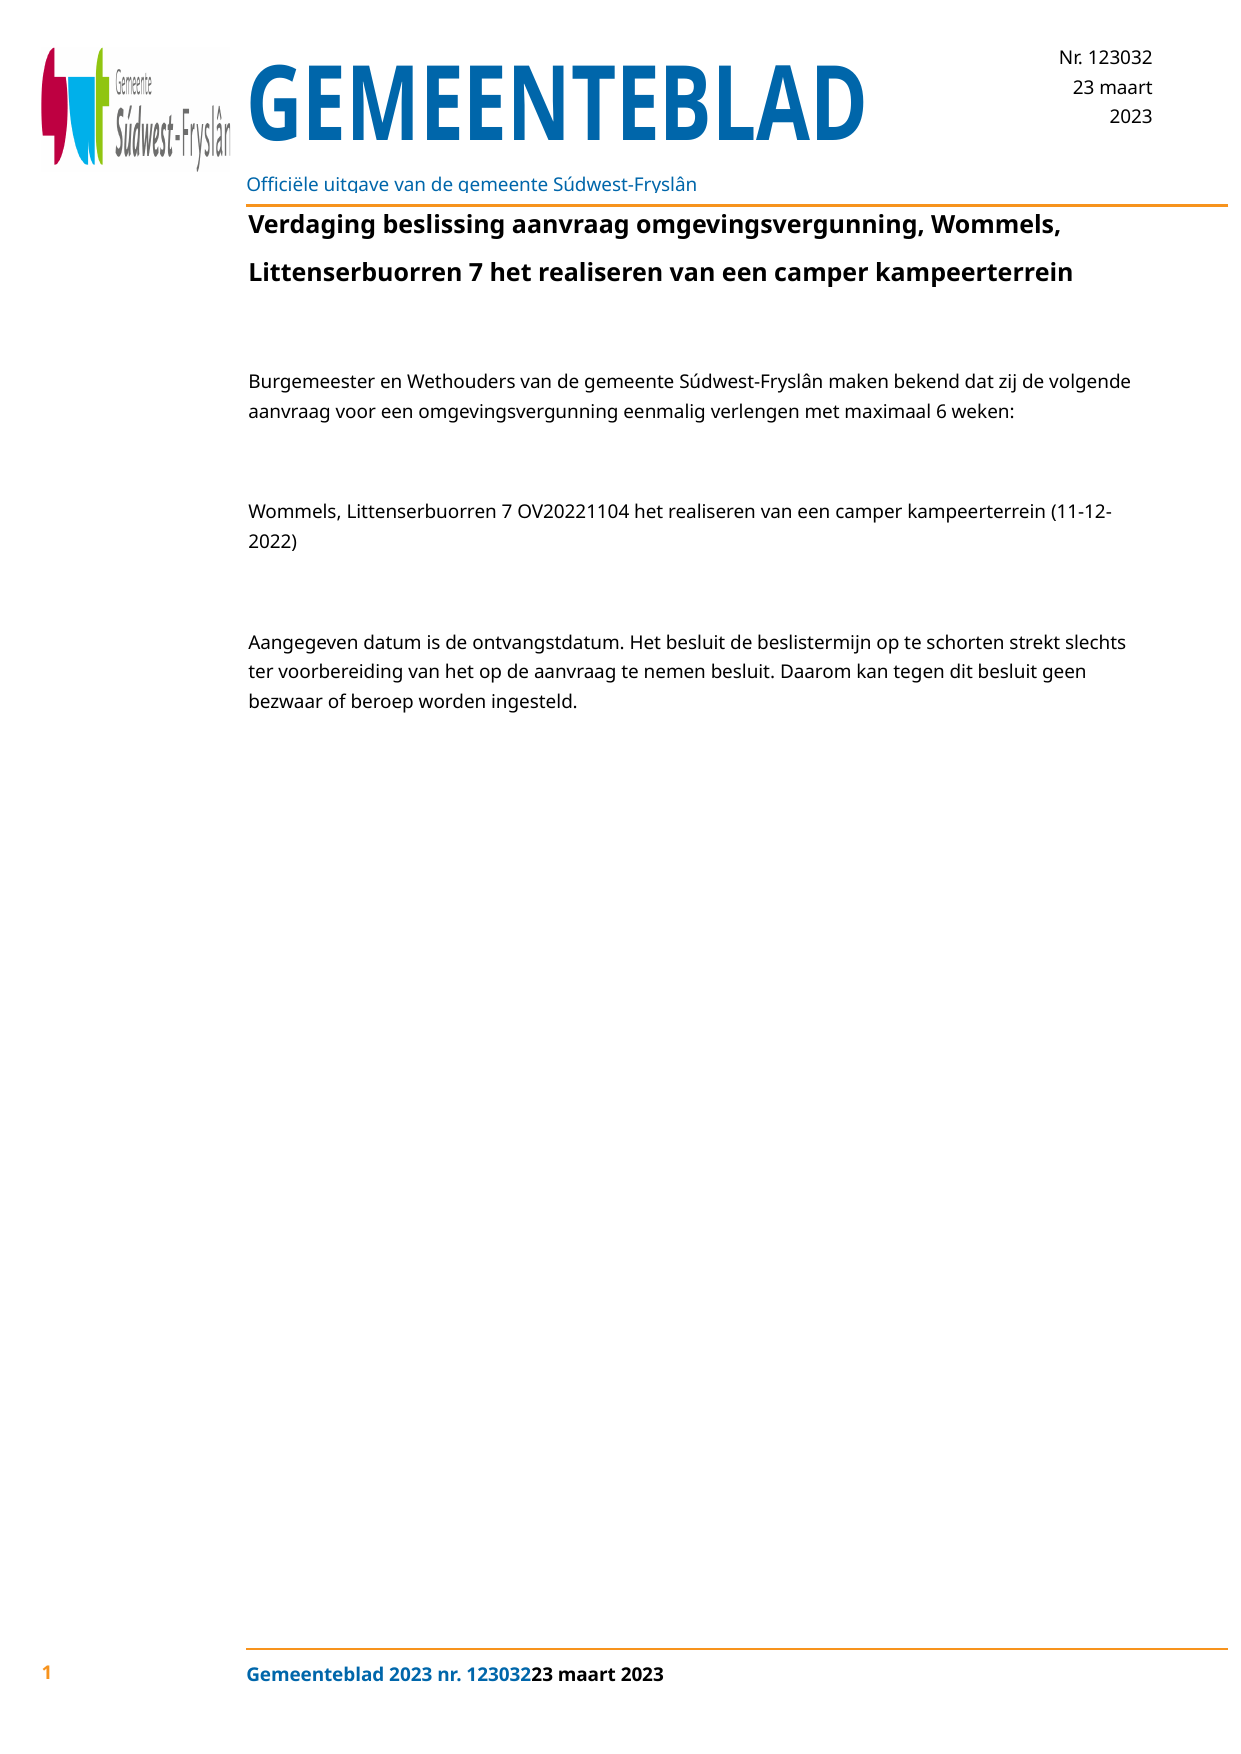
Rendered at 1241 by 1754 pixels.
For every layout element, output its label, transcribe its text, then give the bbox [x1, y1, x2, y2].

text Wommels, Littenserbuorren 7 OV20221104 het realiseren van een camper kampeerterrein (11-12-2022) [248, 499, 1152, 554]
text Aangegeven datum is de ontvangstdatum. Het besluit de beslistermijn op te schorten strekt slechts ter voorbereiding van het op de aanvraag te nemen besluit. Daarom kan tegen dit besluit geen bezwaar of beroep worden ingesteld. [248, 629, 1152, 714]
text Verdaging beslissing aanvraag omgevingsvergunning, Wommels, Littenserbuorren 7 het realiseren van een camper kampeerterrein [248, 207, 1152, 288]
text Burgemeester en Wethouders van de gemeente Súdwest-Fryslân maken bekend dat zij de volgende aanvraag voor een omgevingsvergunning eenmalig verlengen met maximaal 6 weken: [248, 368, 1152, 424]
picture [41, 47, 231, 172]
